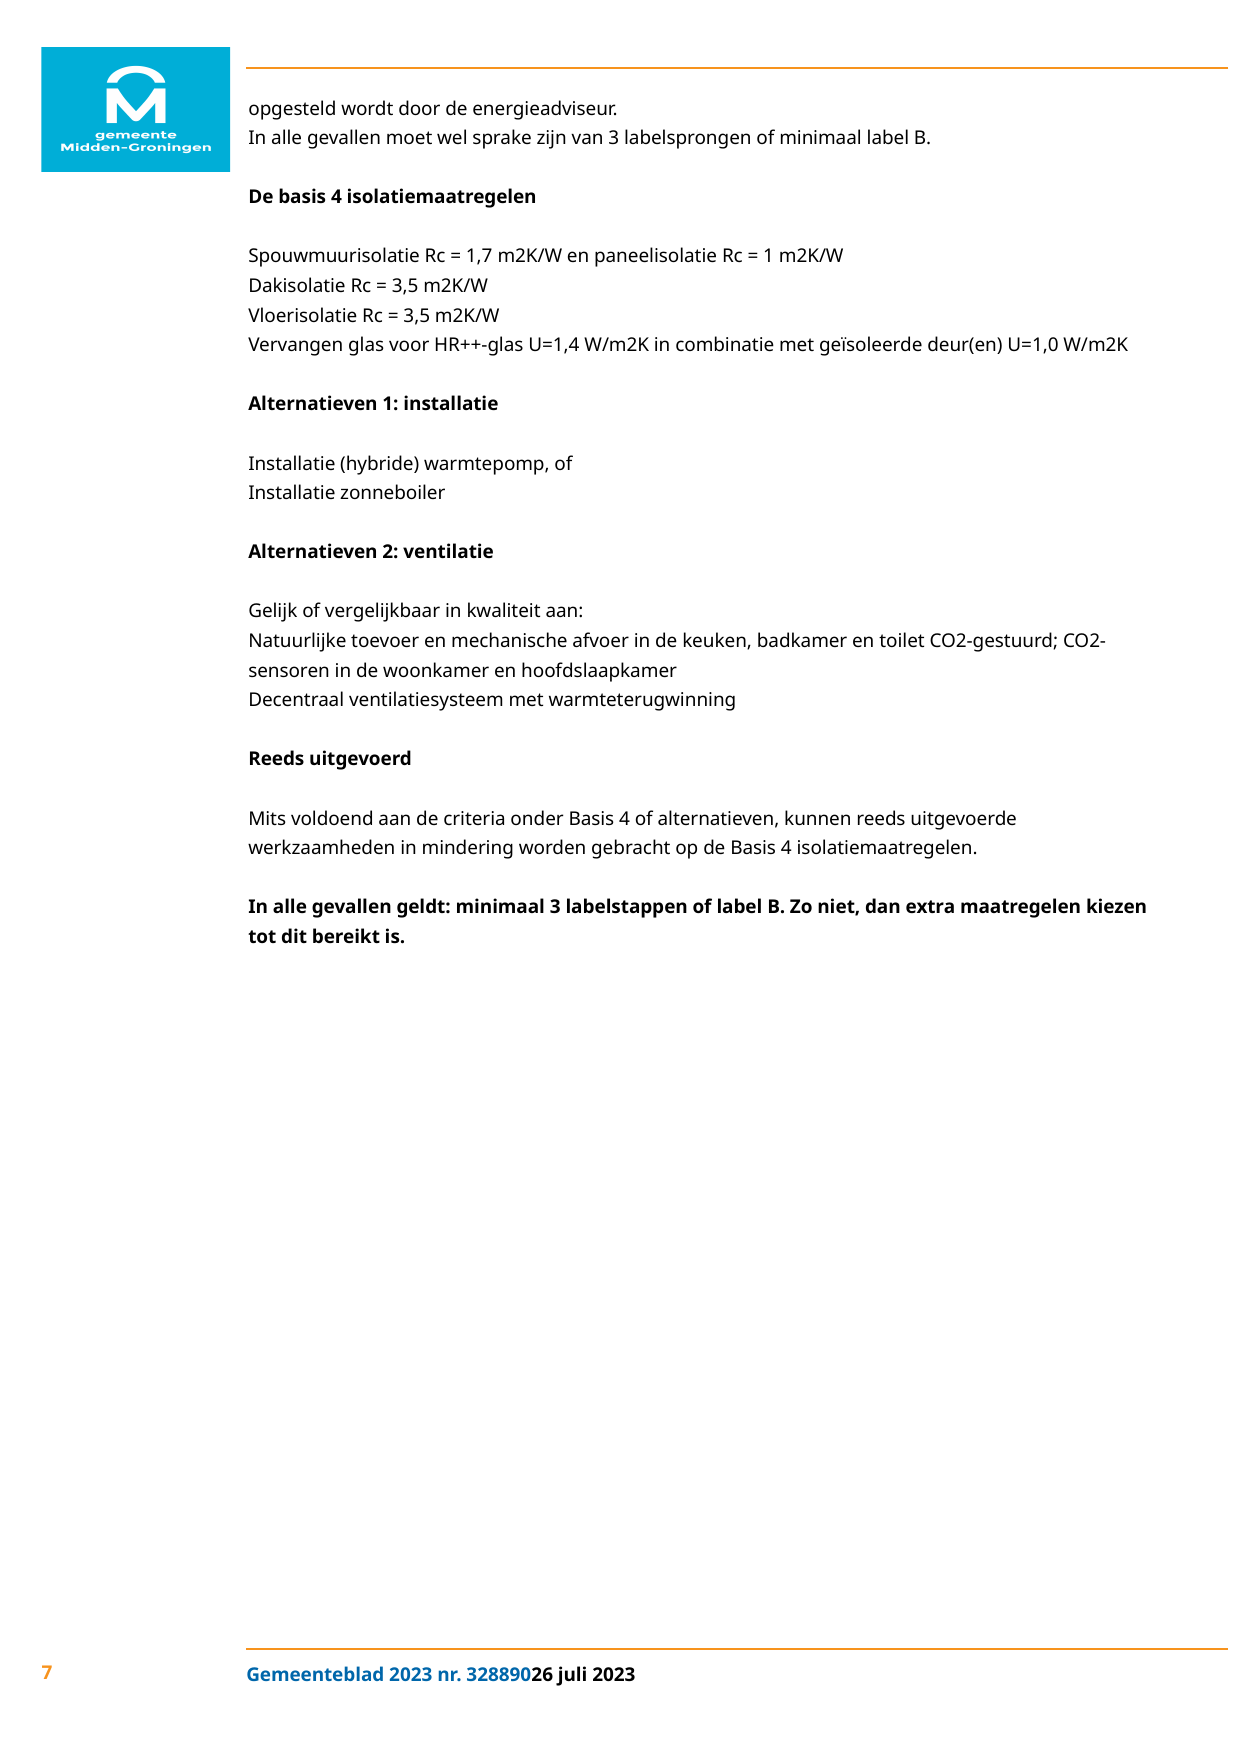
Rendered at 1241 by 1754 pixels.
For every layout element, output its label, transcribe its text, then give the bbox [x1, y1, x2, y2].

text Mits voldoend aan de criteria onder Basis 4 of alternatieven, kunnen reeds uitgevoerde werkzaamheden in mindering worden gebracht op de Basis 4 isolatiemaatregelen. [248, 805, 1152, 860]
text Alternatieven 1: installatie [248, 391, 1152, 416]
text Decentraal ventilatiesysteem met warmteterugwinning [248, 686, 1152, 712]
picture [107, 89, 165, 122]
text Reeds uitgevoerd [248, 746, 1152, 771]
text Alternatieven 2: ventilatie [248, 538, 1152, 564]
text Gelijk of vergelijkbaar in kwaliteit aan: [248, 598, 1152, 623]
text Spouwmuurisolatie Rc = 1,7 m2K/W en paneelisolatie Rc = 1 m2K/W [248, 243, 1152, 268]
text Vloerisolatie Rc = 3,5 m2K/W [248, 302, 1152, 328]
picture [184, 146, 190, 153]
text In alle gevallen moet wel sprake zijn van 3 labelsprongen of minimaal label B. [248, 124, 1152, 150]
text Installatie zonneboiler [248, 479, 1152, 505]
text Installatie (hybride) warmtepomp, of [248, 450, 1152, 476]
picture [108, 66, 164, 82]
text Vervangen glas voor HR++-glas U=1,4 W/m2K in combinatie met geïsoleerde deur(en) U=1,0 W/m2K [248, 331, 1152, 357]
text opgesteld wordt door de energieadviseur. [248, 95, 1152, 121]
text Dakisolatie Rc = 3,5 m2K/W [248, 272, 1152, 298]
text In alle gevallen geldt: minimaal 3 labelstappen of label B. Zo niet, dan extra maatregelen kiezen tot dit bereikt is. [248, 893, 1152, 949]
text De basis 4 isolatiemaatregelen [248, 183, 1152, 209]
text Natuurlijke toevoer en mechanische afvoer in de keuken, badkamer en toilet CO2-gestuurd; CO2-sensoren in de woonkamer en hoofdslaapkamer [248, 627, 1152, 683]
